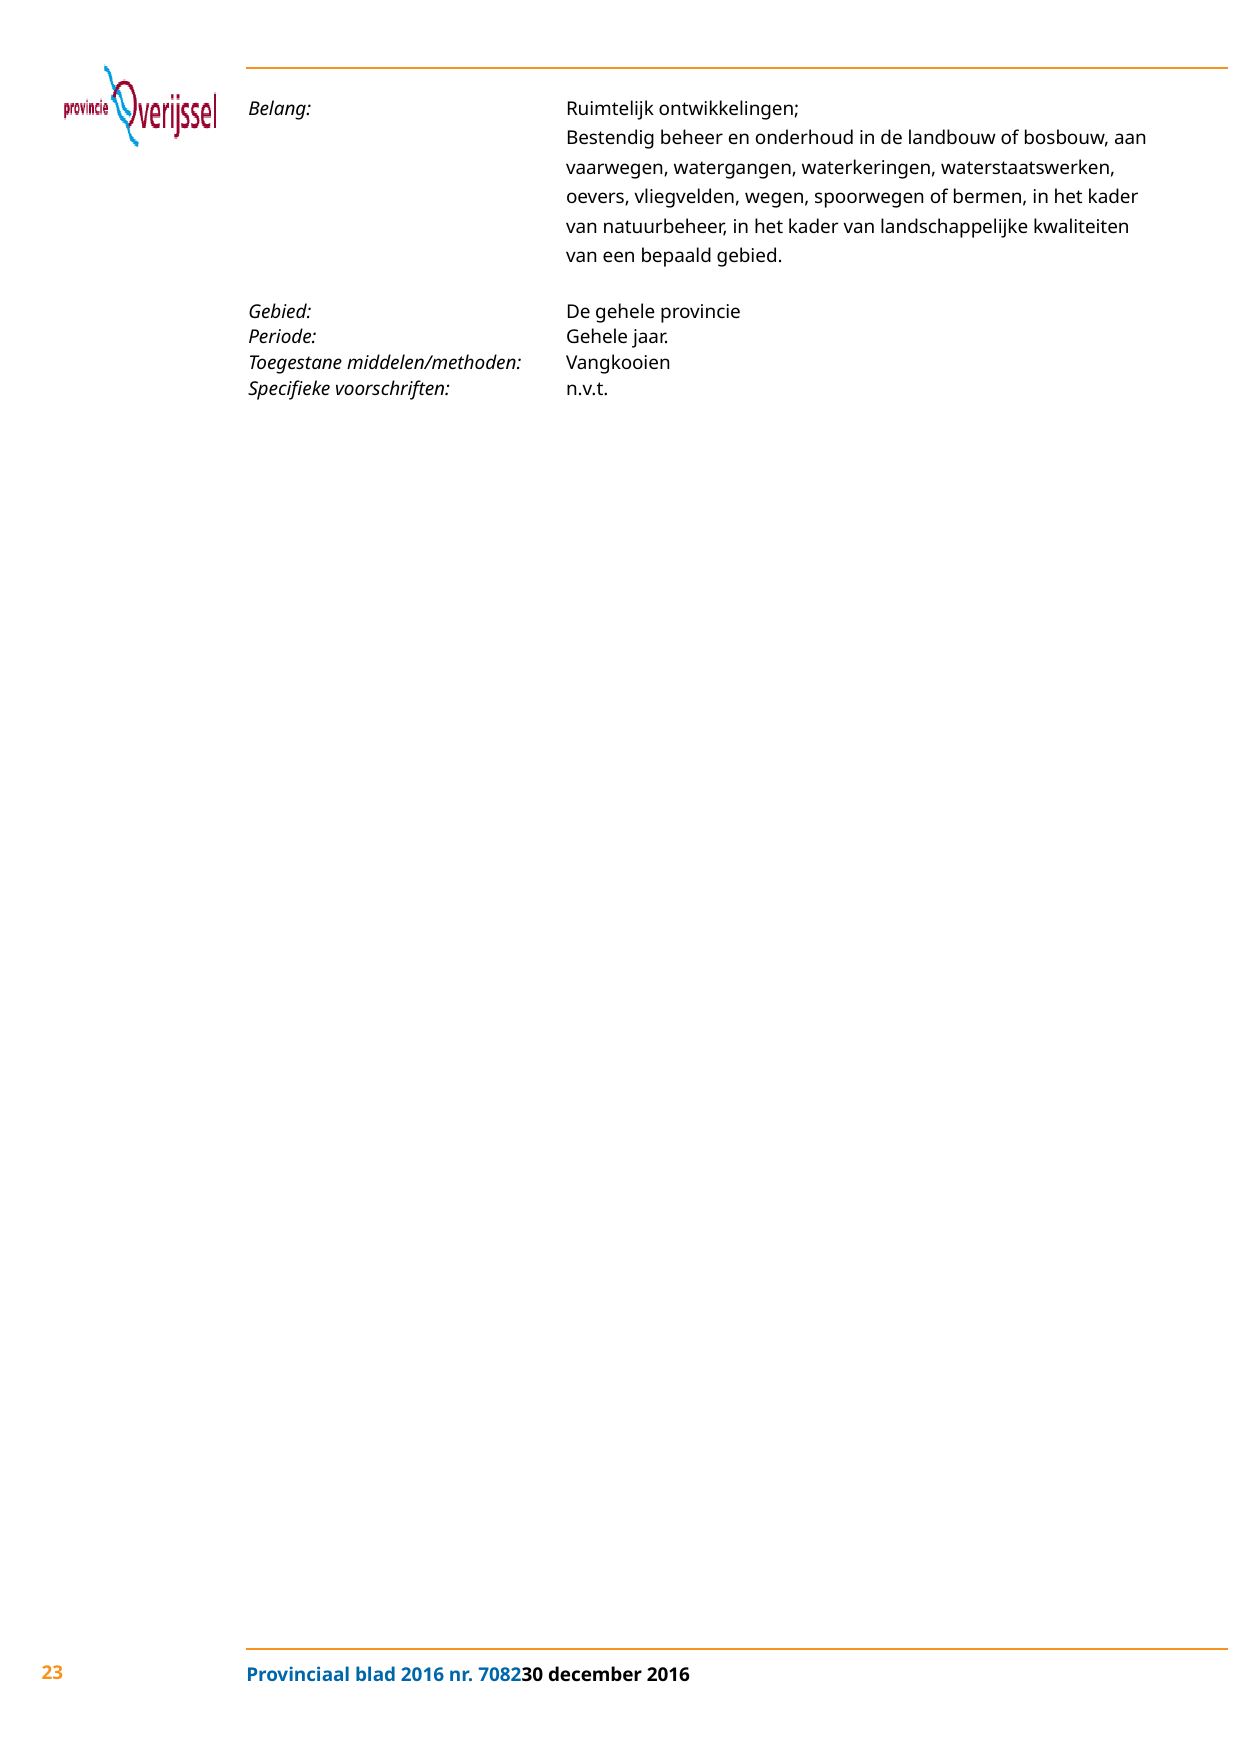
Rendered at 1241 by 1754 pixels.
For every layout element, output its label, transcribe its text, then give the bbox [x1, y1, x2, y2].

table_cell Gebied: [248, 298, 566, 324]
table_cell Toegestane middelen/methoden: [248, 350, 566, 375]
table_cell Belang: [248, 95, 566, 298]
table_cell Ruimtelijk ontwikkelingen; Bestendig beheer en onderhoud in de landbouw of bosbouw, aan vaarwegen, watergangen, waterkeringen, waterstaatswerken, oevers, vliegvelden, wegen, spoorwegen of bermen, in het kader van natuurbeheer, in het kader van landschappelijke kwaliteiten van een bepaald gebied. [566, 95, 1152, 298]
table_cell Gehele jaar. [566, 324, 1152, 349]
table_cell Specifieke voorschriften: [248, 375, 566, 401]
table_cell Vangkooien [566, 350, 1152, 375]
table_cell Periode: [248, 324, 566, 349]
table_cell De gehele provincie [566, 298, 1152, 324]
table_cell n.v.t. [566, 375, 1152, 401]
picture [41, 47, 231, 172]
